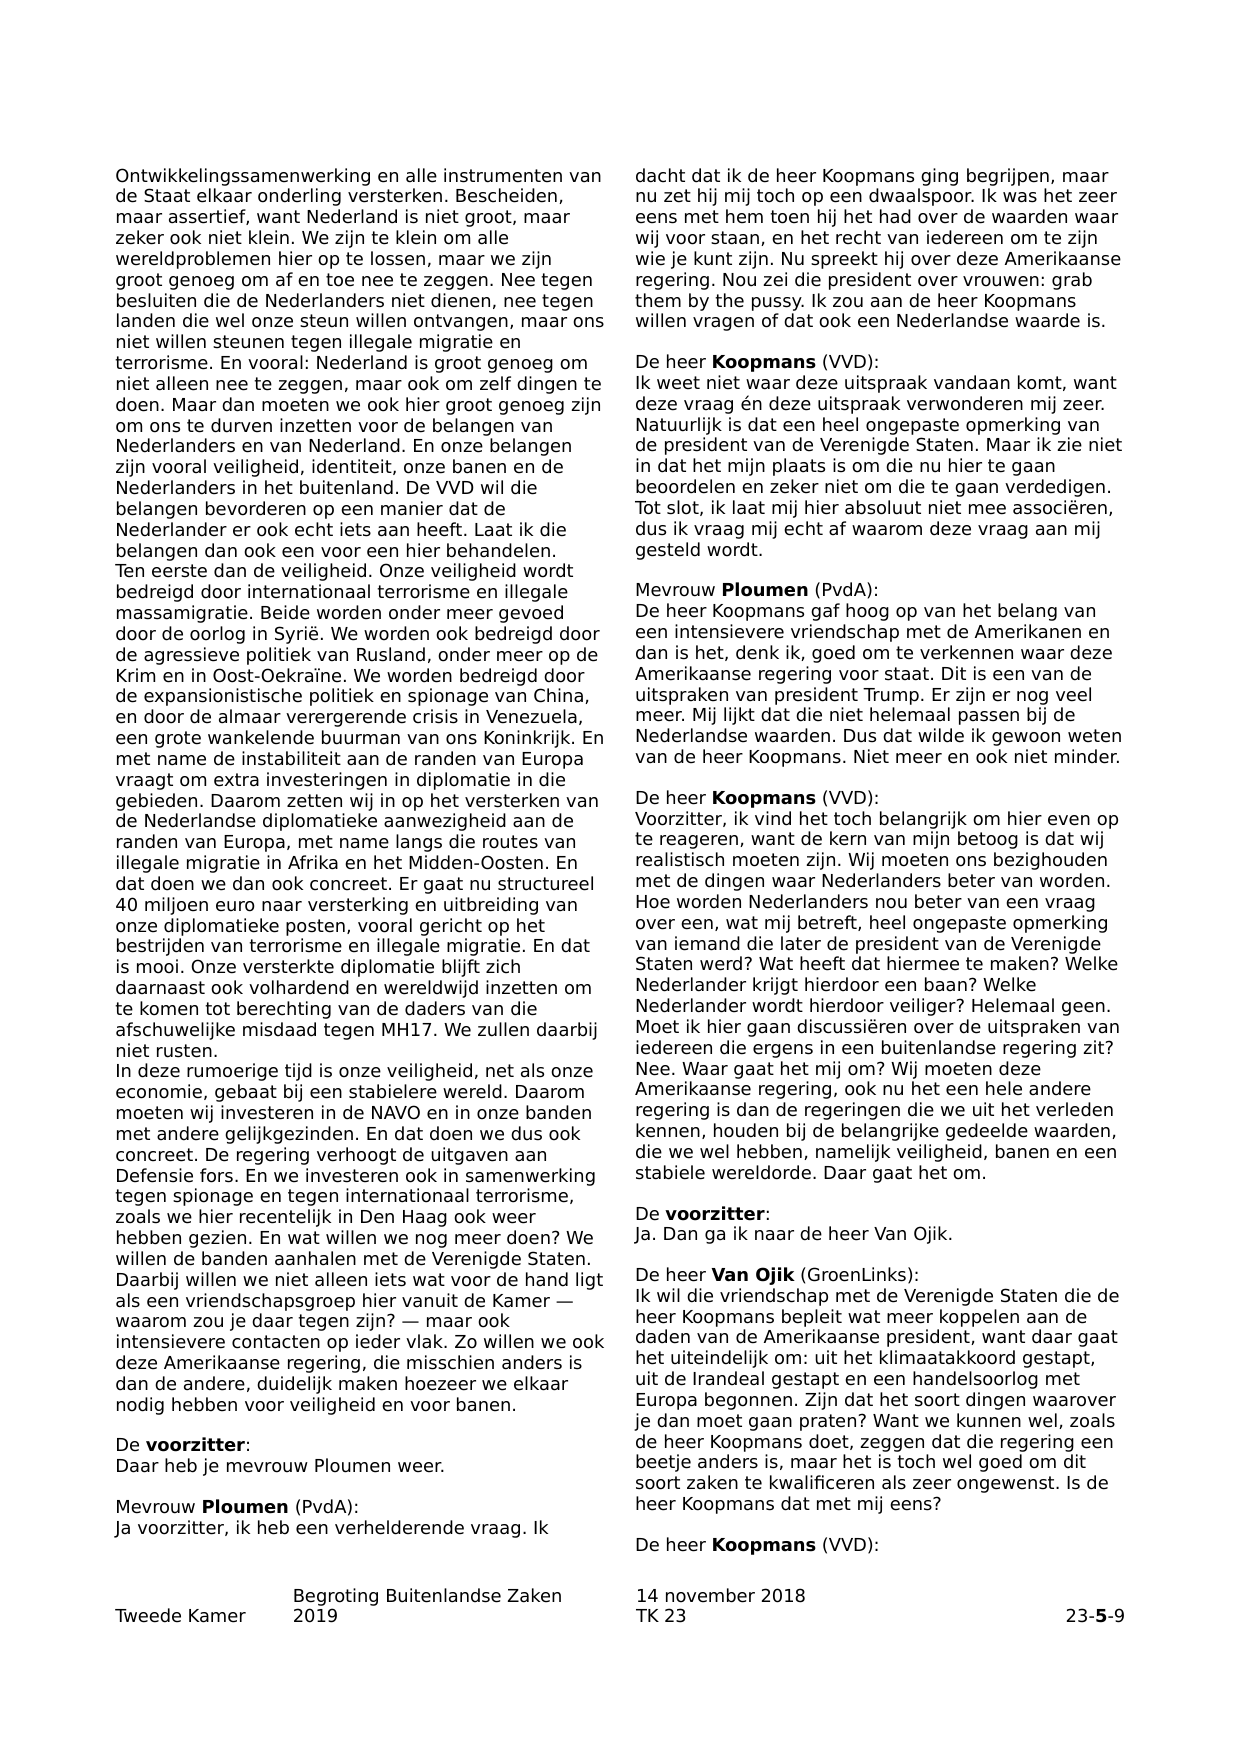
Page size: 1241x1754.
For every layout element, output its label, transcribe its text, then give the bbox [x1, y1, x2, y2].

text De voorzitter: [115, 1435, 605, 1456]
text Daar heb je mevrouw Ploumen weer. [115, 1456, 605, 1477]
text De heer Van Ojik (GroenLinks): [635, 1265, 1125, 1286]
text De heer Koopmans (VVD): [635, 788, 1125, 808]
text Mevrouw Ploumen (PvdA): [635, 580, 1125, 601]
text Mevrouw Ploumen (PvdA): [115, 1497, 605, 1518]
text Ontwikkelingssamenwerking en alle instrumenten van de Staat elkaar onderling versterken. Bescheiden, maar assertief, want Nederland is niet groot, maar zeker ook niet klein. We zijn te klein om alle wereldproblemen hier op te lossen, maar we zijn groot genoeg om af en toe nee te zeggen. Nee tegen besluiten die de Nederlanders niet dienen, nee tegen landen die wel onze steun willen ontvangen, maar ons niet willen steunen tegen illegale migratie en terrorisme. En vooral: Nederland is groot genoeg om niet alleen nee te zeggen, maar ook om zelf dingen te doen. Maar dan moeten we ook hier groot genoeg zijn om ons te durven inzetten voor de belangen van Nederlanders en van Nederland. En onze belangen zijn vooral veiligheid, identiteit, onze banen en de Nederlanders in het buitenland. De VVD wil die belangen bevorderen op een manier dat de Nederlander er ook echt iets aan heeft. Laat ik die belangen dan ook een voor een hier behandelen. [115, 165, 605, 561]
text De heer Koopmans gaf hoog op van het belang van een intensievere vriendschap met de Amerikanen en dan is het, denk ik, goed om te verkennen waar deze Amerikaanse regering voor staat. Dit is een van de uitspraken van president Trump. Er zijn er nog veel meer. Mij lijkt dat die niet helemaal passen bij de Nederlandse waarden. Dus dat wilde ik gewoon weten van de heer Koopmans. Niet meer en ook niet minder. [635, 601, 1125, 768]
text Ten eerste dan de veiligheid. Onze veiligheid wordt bedreigd door internationaal terrorisme en illegale massamigratie. Beide worden onder meer gevoed door de oorlog in Syrië. We worden ook bedreigd door de agressieve politiek van Rusland, onder meer op de Krim en in Oost-Oekraïne. We worden bedreigd door de expansionistische politiek en spionage van China, en door de almaar verergerende crisis in Venezuela, een grote wankelende buurman van ons Koninkrijk. En met name de instabiliteit aan de randen van Europa vraagt om extra investeringen in diplomatie in die gebieden. Daarom zetten wij in op het versterken van de Nederlandse diplomatieke aanwezigheid aan de randen van Europa, met name langs die routes van illegale migratie in Afrika en het Midden-Oosten. En dat doen we dan ook concreet. Er gaat nu structureel 40 miljoen euro naar versterking en uitbreiding van onze diplomatieke posten, vooral gericht op het bestrijden van terrorisme en illegale migratie. En dat is mooi. Onze versterkte diplomatie blijft zich daarnaast ook volhardend en wereldwijd inzetten om te komen tot berechting van de daders van die afschuwelijke misdaad tegen MH17. We zullen daarbij niet rusten. [115, 561, 605, 1061]
text Ja. Dan ga ik naar de heer Van Ojik. [635, 1224, 1125, 1245]
text Voorzitter, ik vind het toch belangrijk om hier even op te reageren, want de kern van mijn betoog is dat wij realistisch moeten zijn. Wij moeten ons bezighouden met de dingen waar Nederlanders beter van worden. Hoe worden Nederlanders nou beter van een vraag over een, wat mij betreft, heel ongepaste opmerking van iemand die later de president van de Verenigde Staten werd? Wat heeft dat hiermee te maken? Welke Nederlander krijgt hierdoor een baan? Welke Nederlander wordt hierdoor veiliger? Helemaal geen. Moet ik hier gaan discussiëren over de uitspraken van iedereen die ergens in een buitenlandse regering zit? Nee. Waar gaat het mij om? Wij moeten deze Amerikaanse regering, ook nu het een hele andere regering is dan de regeringen die we uit het verleden kennen, houden bij de belangrijke gedeelde waarden, die we wel hebben, namelijk veiligheid, banen en een stabiele wereldorde. Daar gaat het om. [635, 808, 1125, 1183]
text Ik weet niet waar deze uitspraak vandaan komt, want deze vraag én deze uitspraak verwonderen mij zeer. Natuurlijk is dat een heel ongepaste opmerking van de president van de Verenigde Staten. Maar ik zie niet in dat het mijn plaats is om die nu hier te gaan beoordelen en zeker niet om die te gaan verdedigen. Tot slot, ik laat mij hier absoluut niet mee associëren, dus ik vraag mij echt af waarom deze vraag aan mij gesteld wordt. [635, 373, 1125, 560]
text De heer Koopmans (VVD): [635, 1535, 1125, 1556]
text Ja voorzitter, ik heb een verhelderende vraag. Ik [115, 1518, 605, 1538]
text De heer Koopmans (VVD): [635, 352, 1125, 373]
text Ik wil die vriendschap met de Verenigde Staten die de heer Koopmans bepleit wat meer koppelen aan de daden van de Amerikaanse president, want daar gaat het uiteindelijk om: uit het klimaatakkoord gestapt, uit de Irandeal gestapt en een handelsoorlog met Europa begonnen. Zijn dat het soort dingen waarover je dan moet gaan praten? Want we kunnen wel, zoals de heer Koopmans doet, zeggen dat die regering een beetje anders is, maar het is toch wel goed om dit soort zaken te kwalificeren als zeer ongewenst. Is de heer Koopmans dat met mij eens? [635, 1286, 1125, 1515]
text De voorzitter: [635, 1203, 1125, 1224]
text In deze rumoerige tijd is onze veiligheid, net als onze economie, gebaat bij een stabielere wereld. Daarom moeten wij investeren in de NAVO en in onze banden met andere gelijkgezinden. En dat doen we dus ook concreet. De regering verhoogt de uitgaven aan Defensie fors. En we investeren ook in samenwerking tegen spionage en tegen internationaal terrorisme, zoals we hier recentelijk in Den Haag ook weer hebben gezien. En wat willen we nog meer doen? We willen de banden aanhalen met de Verenigde Staten. Daarbij willen we niet alleen iets wat voor de hand ligt als een vriendschapsgroep hier vanuit de Kamer — waarom zou je daar tegen zijn? — maar ook intensievere contacten op ieder vlak. Zo willen we ook deze Amerikaanse regering, die misschien anders is dan de andere, duidelijk maken hoezeer we elkaar nodig hebben voor veiligheid en voor banen. [115, 1061, 605, 1415]
text dacht dat ik de heer Koopmans ging begrijpen, maar nu zet hij mij toch op een dwaalspoor. Ik was het zeer eens met hem toen hij het had over de waarden waar wij voor staan, en het recht van iedereen om te zijn wie je kunt zijn. Nu spreekt hij over deze Amerikaanse regering. Nou zei die president over vrouwen: grab them by the pussy. Ik zou aan de heer Koopmans willen vragen of dat ook een Nederlandse waarde is. [635, 165, 1125, 332]
